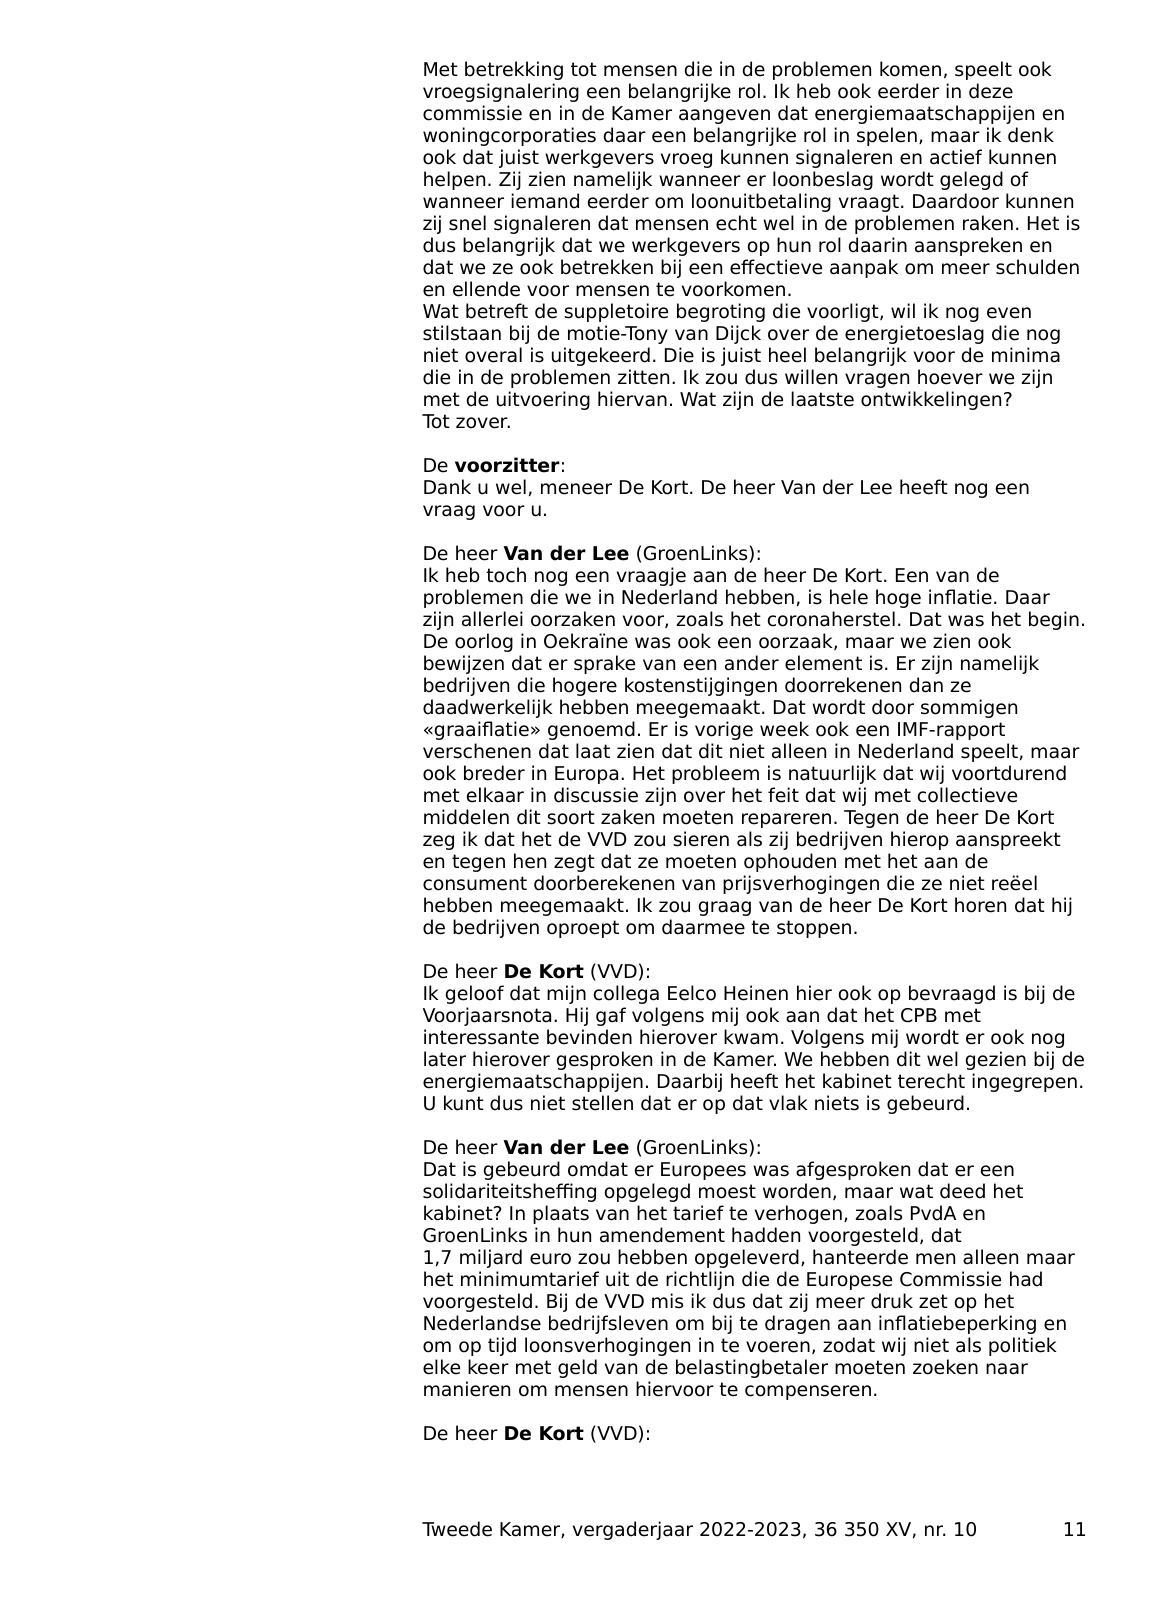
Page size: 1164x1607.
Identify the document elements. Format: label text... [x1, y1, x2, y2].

text De heer De Kort (VVD): [422, 961, 1087, 983]
text De heer De Kort (VVD): [422, 1423, 1087, 1445]
text De voorzitter: [422, 455, 1087, 477]
text Ik geloof dat mijn collega Eelco Heinen hier ook op bevraagd is bij de Voorjaarsnota. Hij gaf volgens mij ook aan dat het CPB met interessante bevinden hierover kwam. Volgens mij wordt er ook nog later hierover gesproken in de Kamer. We hebben dit wel gezien bij de energiemaatschappijen. Daarbij heeft het kabinet terecht ingegrepen. U kunt dus niet stellen dat er op dat vlak niets is gebeurd. [422, 983, 1087, 1115]
text De heer Van der Lee (GroenLinks): [422, 543, 1087, 565]
text Tot zover. [422, 411, 1087, 433]
text Dank u wel, meneer De Kort. De heer Van der Lee heeft nog een vraag voor u. [422, 477, 1087, 521]
text Dat is gebeurd omdat er Europees was afgesproken dat er een solidariteitsheffing opgelegd moest worden, maar wat deed het kabinet? In plaats van het tarief te verhogen, zoals PvdA en GroenLinks in hun amendement hadden voorgesteld, dat 1,7 miljard euro zou hebben opgeleverd, hanteerde men alleen maar het minimumtarief uit de richtlijn die de Europese Commissie had voorgesteld. Bij de VVD mis ik dus dat zij meer druk zet op het Nederlandse bedrijfsleven om bij te dragen aan inflatiebeperking en om op tijd loonsverhogingen in te voeren, zodat wij niet als politiek elke keer met geld van de belastingbetaler moeten zoeken naar manieren om mensen hiervoor te compenseren. [422, 1159, 1087, 1401]
text Ik heb toch nog een vraagje aan de heer De Kort. Een van de problemen die we in Nederland hebben, is hele hoge inflatie. Daar zijn allerlei oorzaken voor, zoals het coronaherstel. Dat was het begin. De oorlog in Oekraïne was ook een oorzaak, maar we zien ook bewijzen dat er sprake van een ander element is. Er zijn namelijk bedrijven die hogere kostenstijgingen doorrekenen dan ze daadwerkelijk hebben meegemaakt. Dat wordt door sommigen «graaiflatie» genoemd. Er is vorige week ook een IMF-rapport verschenen dat laat zien dat dit niet alleen in Nederland speelt, maar ook breder in Europa. Het probleem is natuurlijk dat wij voortdurend met elkaar in discussie zijn over het feit dat wij met collectieve middelen dit soort zaken moeten repareren. Tegen de heer De Kort zeg ik dat het de VVD zou sieren als zij bedrijven hierop aanspreekt en tegen hen zegt dat ze moeten ophouden met het aan de consument doorberekenen van prijsverhogingen die ze niet reëel hebben meegemaakt. Ik zou graag van de heer De Kort horen dat hij de bedrijven oproept om daarmee te stoppen. [422, 565, 1087, 939]
text Met betrekking tot mensen die in de problemen komen, speelt ook vroegsignalering een belangrijke rol. Ik heb ook eerder in deze commissie en in de Kamer aangeven dat energiemaatschappijen en woningcorporaties daar een belangrijke rol in spelen, maar ik denk ook dat juist werkgevers vroeg kunnen signaleren en actief kunnen helpen. Zij zien namelijk wanneer er loonbeslag wordt gelegd of wanneer iemand eerder om loonuitbetaling vraagt. Daardoor kunnen zij snel signaleren dat mensen echt wel in de problemen raken. Het is dus belangrijk dat we werkgevers op hun rol daarin aanspreken en dat we ze ook betrekken bij een effectieve aanpak om meer schulden en ellende voor mensen te voorkomen. [422, 59, 1087, 301]
text Wat betreft de suppletoire begroting die voorligt, wil ik nog even stilstaan bij de motie-Tony van Dijck over de energietoeslag die nog niet overal is uitgekeerd. Die is juist heel belangrijk voor de minima die in de problemen zitten. Ik zou dus willen vragen hoever we zijn met de uitvoering hiervan. Wat zijn de laatste ontwikkelingen? [422, 301, 1087, 411]
text De heer Van der Lee (GroenLinks): [422, 1137, 1087, 1159]
